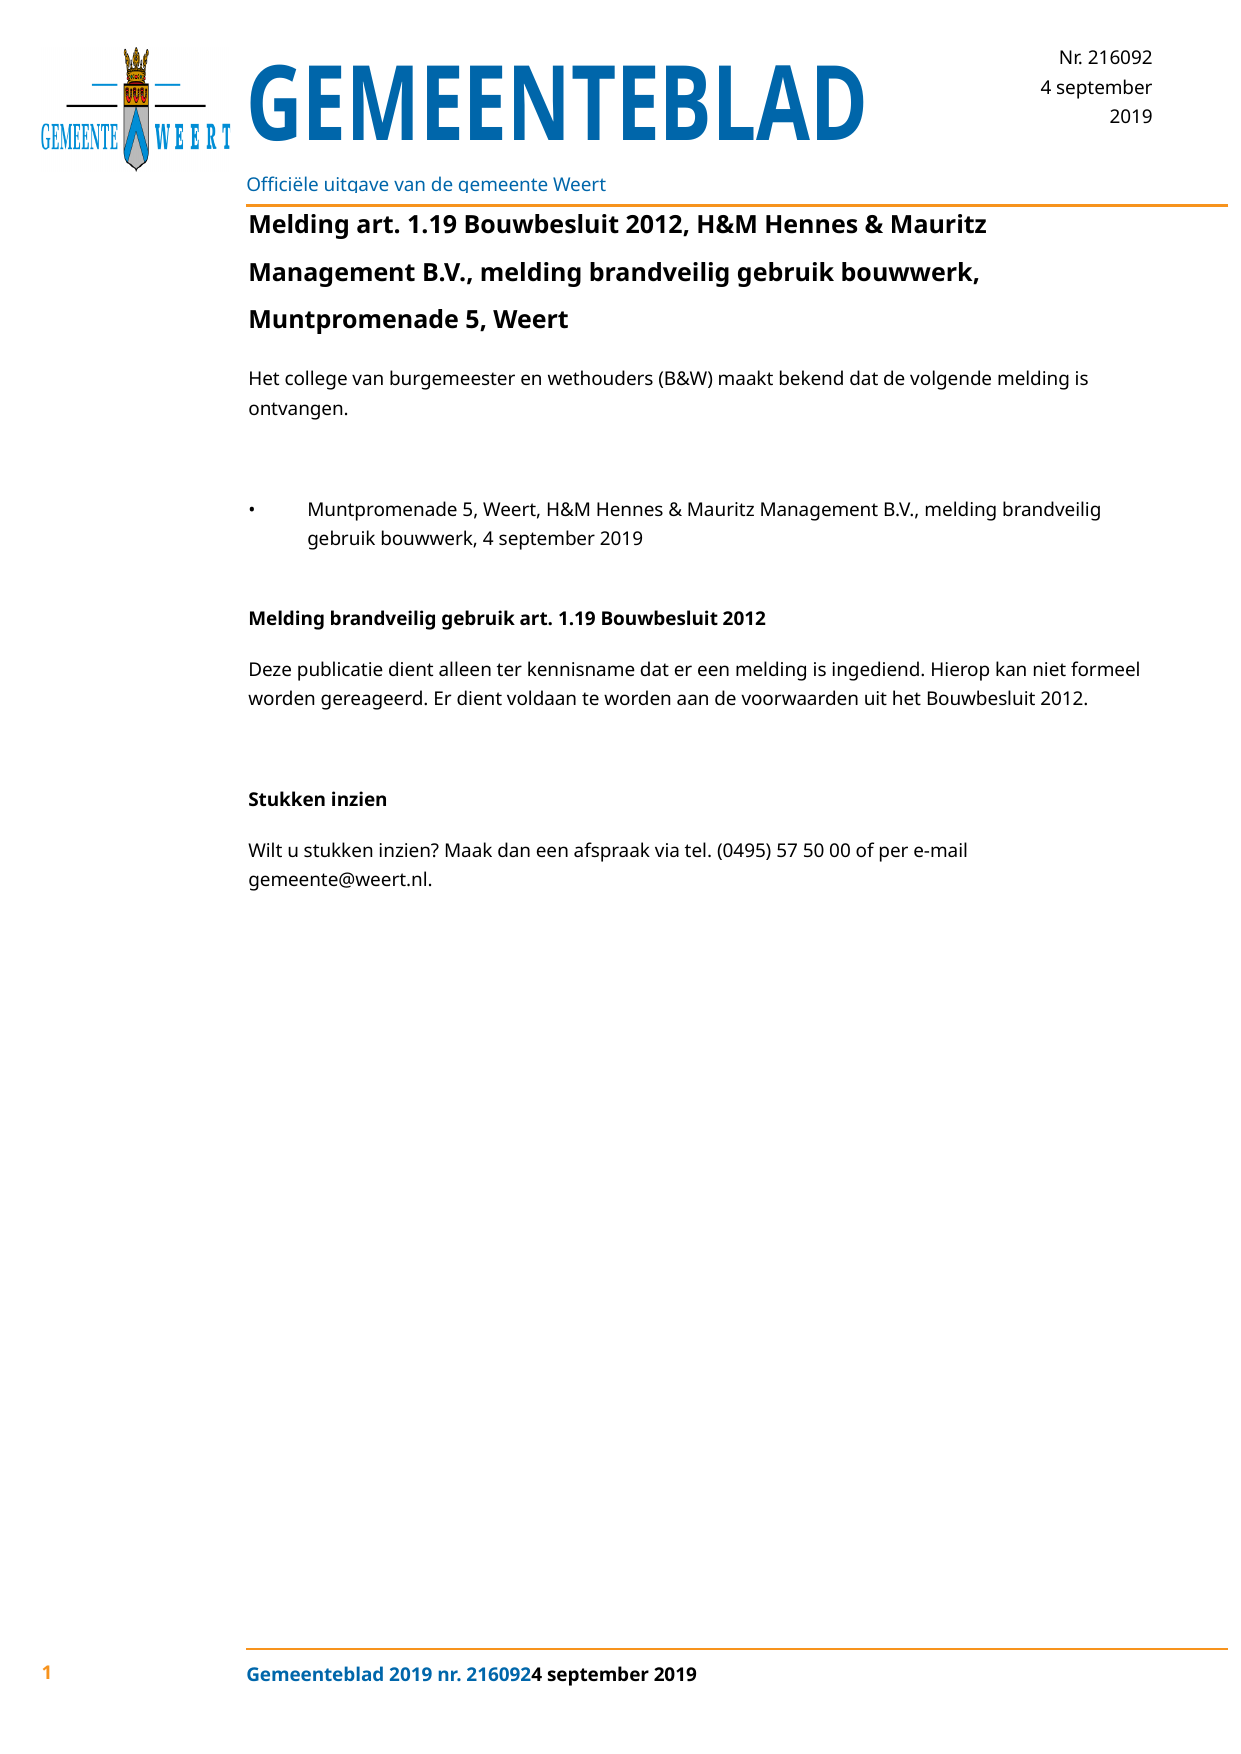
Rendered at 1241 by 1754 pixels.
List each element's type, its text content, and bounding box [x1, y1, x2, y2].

list Muntpromenade 5, Weert, H&M Hennes & Mauritz Management B.V., melding brandveilig gebruik bouwwerk, 4 september 2019 [248, 496, 1152, 551]
text Melding brandveilig gebruik art. 1.19 Bouwbesluit 2012 [248, 606, 1152, 631]
text Stukken inzien [248, 786, 1152, 812]
text Het college van burgemeester en wethouders (B&W) maakt bekend dat de volgende melding is ontvangen. [248, 366, 1152, 421]
picture [41, 47, 231, 172]
text Deze publicatie dient alleen ter kennisname dat er een melding is ingediend. Hierop kan niet formeel worden gereageerd. Er dient voldaan te worden aan de voorwaarden uit het Bouwbesluit 2012. [248, 656, 1152, 711]
text Melding art. 1.19 Bouwbesluit 2012, H&M Hennes & Mauritz Management B.V., melding brandveilig gebruik bouwwerk, Muntpromenade 5, Weert [248, 207, 1152, 336]
text Wilt u stukken inzien? Maak dan een afspraak via tel. (0495) 57 50 00 of per e-mail gemeente@weert.nl. [248, 837, 1152, 892]
